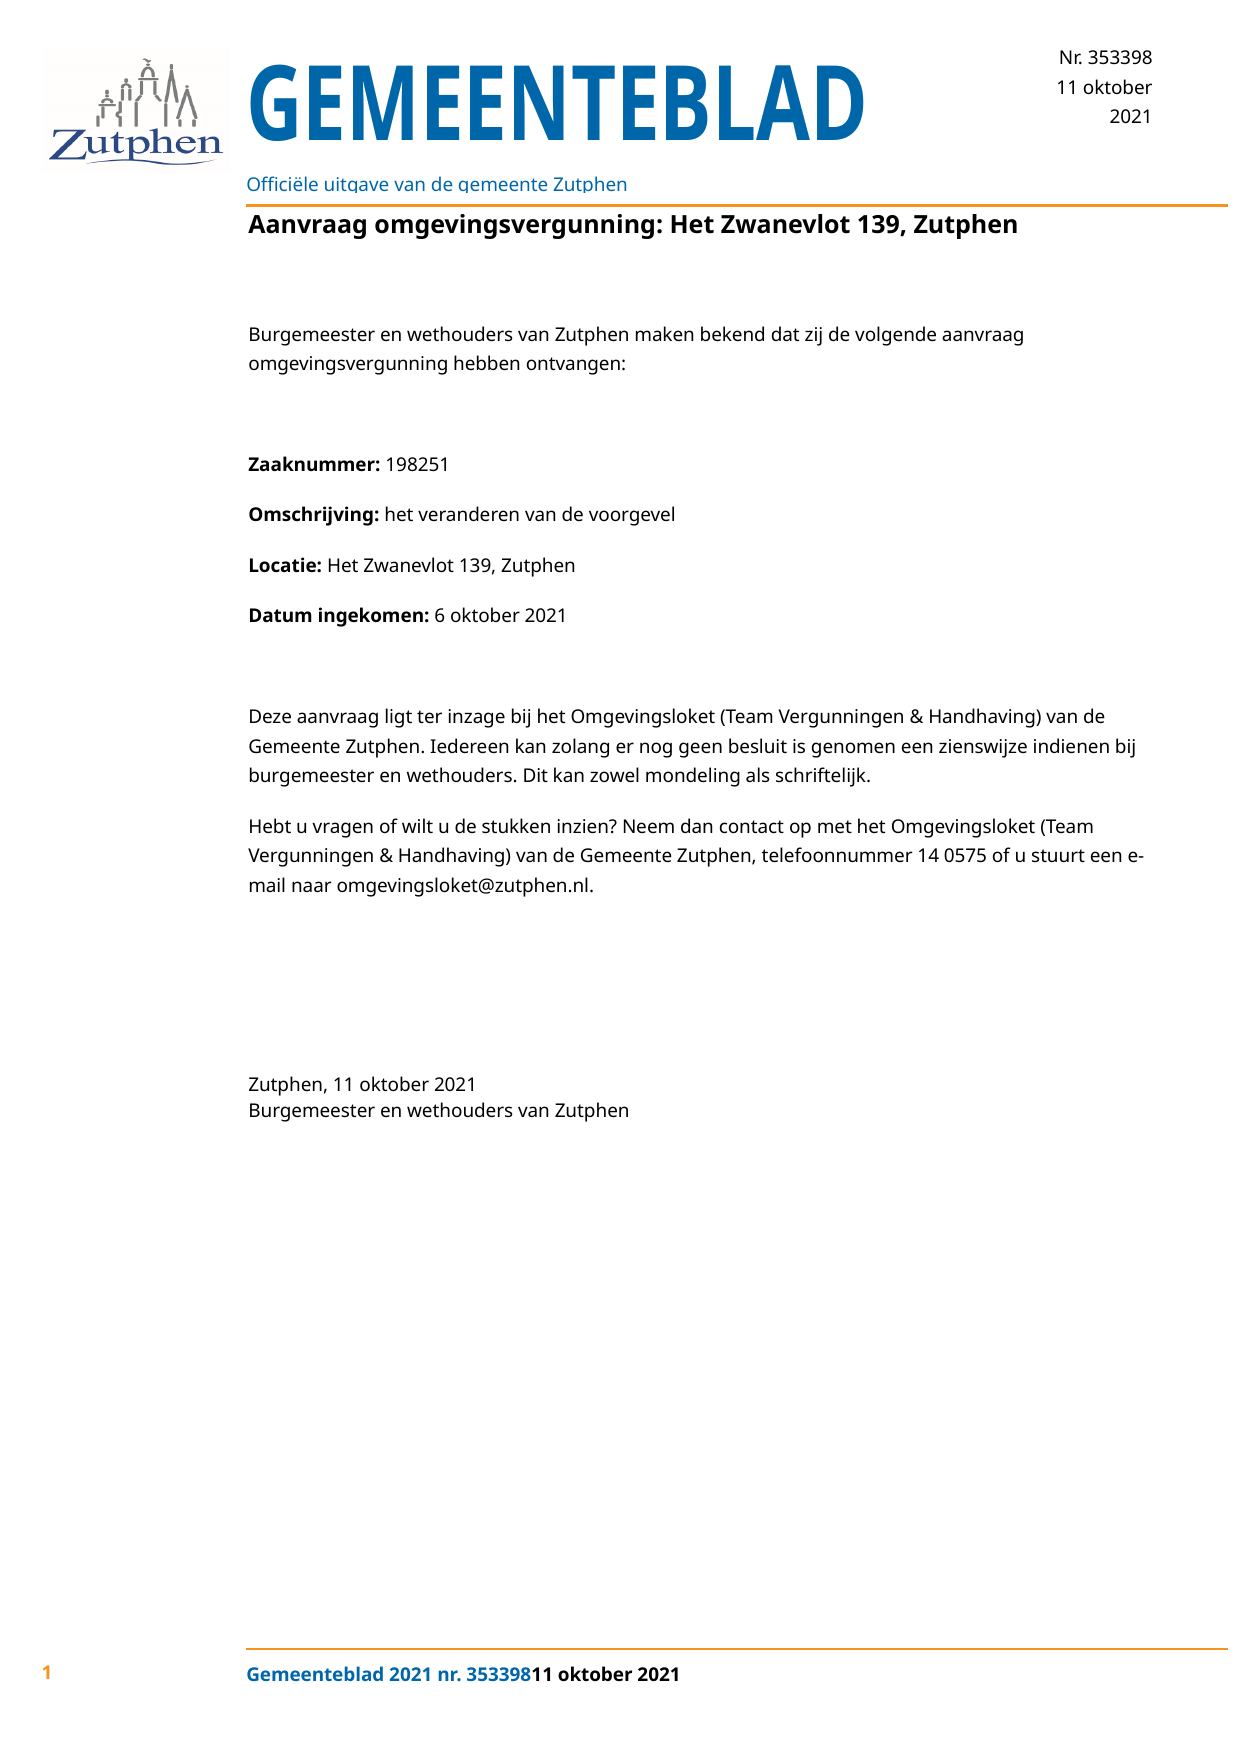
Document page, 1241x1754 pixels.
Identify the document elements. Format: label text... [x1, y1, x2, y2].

text Locatie: Het Zwanevlot 139, Zutphen [248, 552, 1152, 578]
text Burgemeester en wethouders van Zutphen maken bekend dat zij de volgende aanvraag omgevingsvergunning hebben ontvangen: [248, 321, 1152, 376]
text Zutphen, 11 oktober 2021 [248, 1071, 1152, 1097]
text Zaaknummer: 198251 [248, 451, 1152, 477]
text Hebt u vragen of wilt u de stukken inzien? Neem dan contact op met het Omgevingsloket (Team Vergunningen & Handhaving) van de Gemeente Zutphen, telefoonnummer 14 0575 of u stuurt een e-mail naar omgevingsloket@zutphen.nl. [248, 813, 1152, 898]
text Aanvraag omgevingsvergunning: Het Zwanevlot 139, Zutphen [248, 207, 1152, 241]
picture [41, 47, 231, 172]
text Deze aanvraag ligt ter inzage bij het Omgevingsloket (Team Vergunningen & Handhaving) van de Gemeente Zutphen. Iedereen kan zolang er nog geen besluit is genomen een zienswijze indienen bij burgemeester en wethouders. Dit kan zowel mondeling als schriftelijk. [248, 703, 1152, 788]
text Burgemeester en wethouders van Zutphen [248, 1097, 1152, 1122]
text Omschrijving: het veranderen van de voorgevel [248, 502, 1152, 527]
text Datum ingekomen: 6 oktober 2021 [248, 602, 1152, 628]
